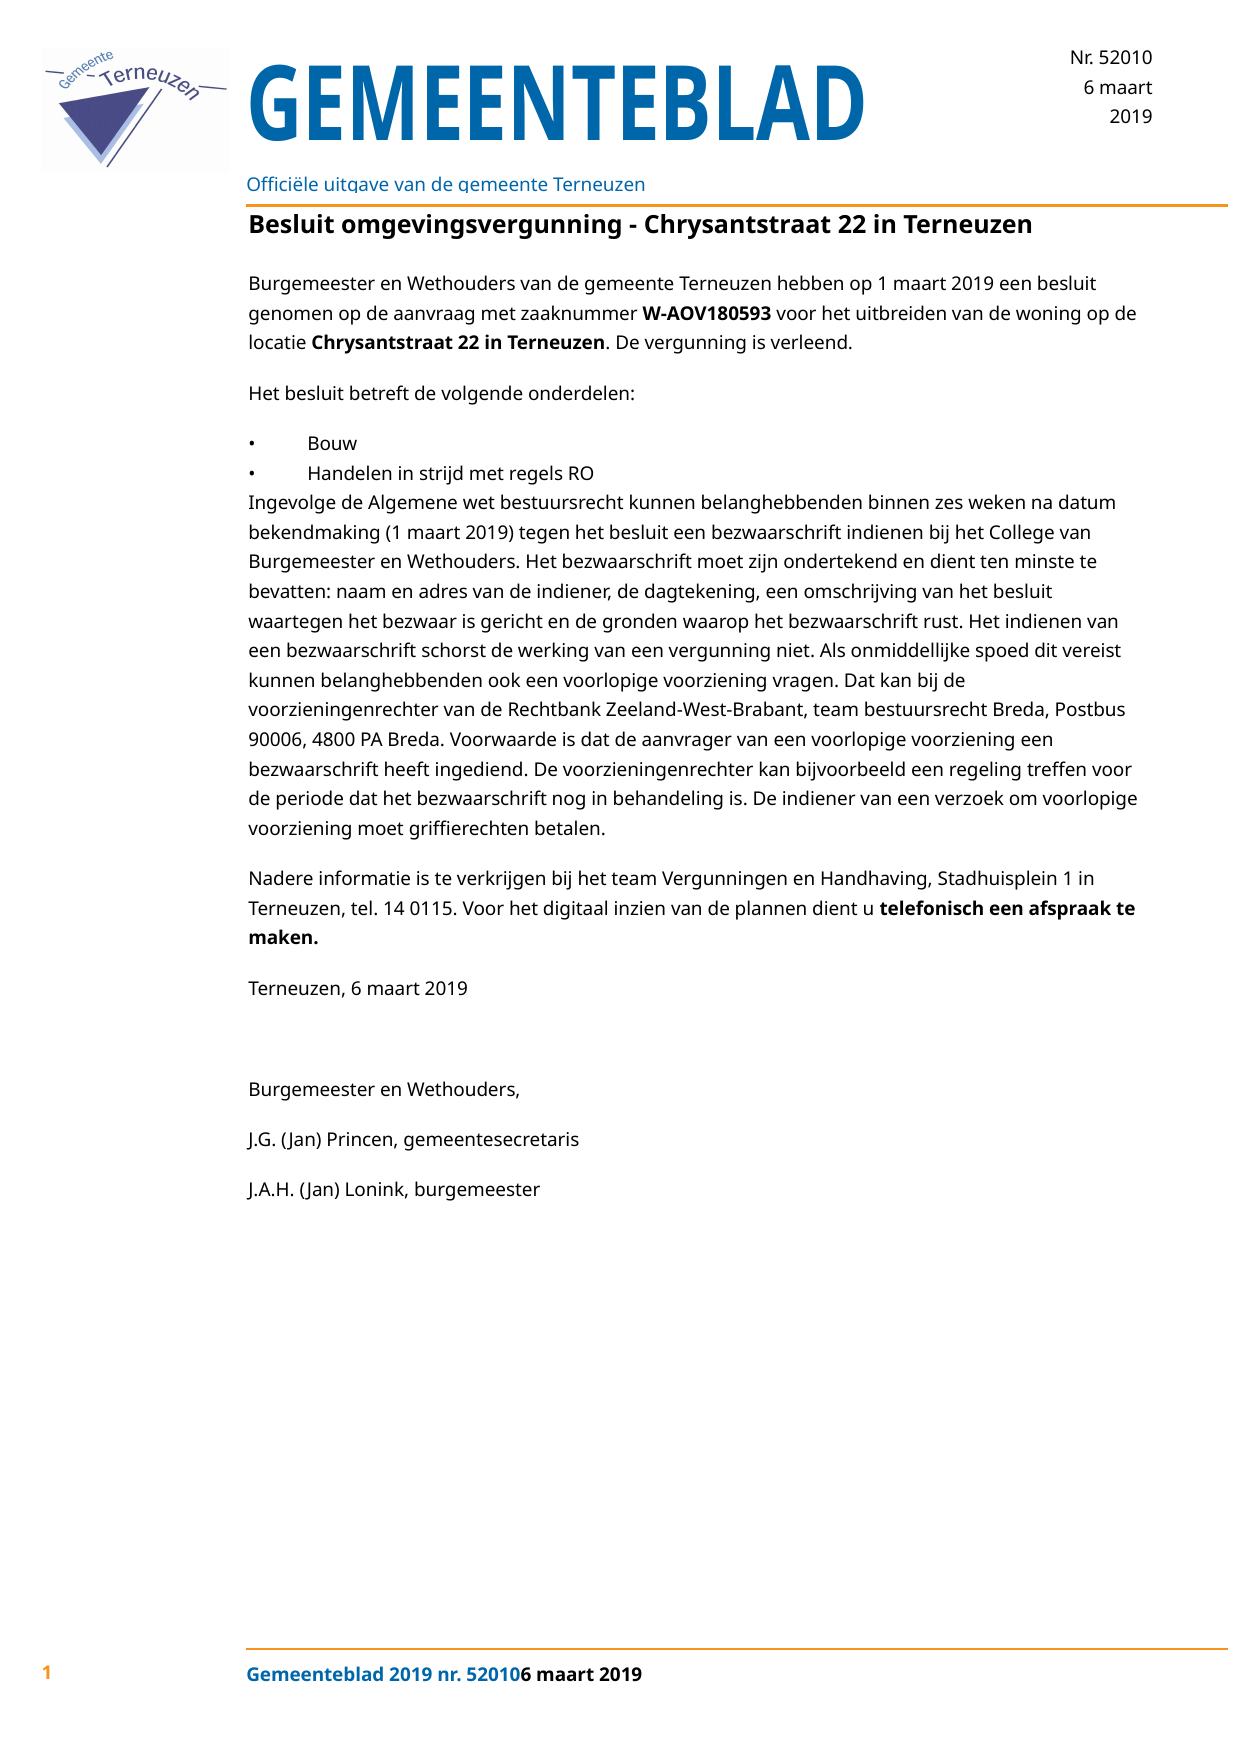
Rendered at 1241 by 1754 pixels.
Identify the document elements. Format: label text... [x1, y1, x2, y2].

text Het besluit betreft de volgende onderdelen: [248, 380, 1152, 406]
text Nadere informatie is te verkrijgen bij het team Vergunningen en Handhaving, Stadhuisplein 1 in Terneuzen, tel. 14 0115. Voor het digitaal inzien van de plannen dient u telefonisch een afspraak te maken. [248, 865, 1152, 950]
text Besluit omgevingsvergunning - Chrysantstraat 22 in Terneuzen [248, 207, 1152, 241]
picture [41, 47, 231, 172]
text J.A.H. (Jan) Lonink, burgemeester [248, 1177, 1152, 1202]
text Burgemeester en Wethouders, [248, 1076, 1152, 1101]
text Ingevolge de Algemene wet bestuursrecht kunnen belanghebbenden binnen zes weken na datum bekendmaking (1 maart 2019) tegen het besluit een bezwaarschrift indienen bij het College van Burgemeester en Wethouders. Het bezwaarschrift moet zijn ondertekend en dient ten minste te bevatten: naam en adres van de indiener, de dagtekening, een omschrijving van het besluit waartegen het bezwaar is gericht en de gronden waarop het bezwaarschrift rust. Het indienen van een bezwaarschrift schorst de werking van een vergunning niet. Als onmiddellijke spoed dit vereist kunnen belanghebbenden ook een voorlopige voorziening vragen. Dat kan bij de voorzieningenrechter van de Rechtbank Zeeland-West-Brabant, team bestuursrecht Breda, Postbus 90006, 4800 PA Breda. Voorwaarde is dat de aanvrager van een voorlopige voorziening een bezwaarschrift heeft ingediend. De voorzieningenrechter kan bijvoorbeeld een regeling treffen voor de periode dat het bezwaarschrift nog in behandeling is. De indiener van een verzoek om voorlopige voorziening moet griffierechten betalen. [248, 489, 1152, 841]
list Bouw [248, 430, 1152, 456]
text Burgemeester en Wethouders van de gemeente Terneuzen hebben op 1 maart 2019 een besluit genomen op de aanvraag met zaaknummer W-AOV180593 voor het uitbreiden van de woning op de locatie Chrysantstraat 22 in Terneuzen. De vergunning is verleend. [248, 270, 1152, 355]
text Terneuzen, 6 maart 2019 [248, 975, 1152, 1001]
list Handelen in strijd met regels RO [248, 460, 1152, 486]
text J.G. (Jan) Princen, gemeentesecretaris [248, 1126, 1152, 1152]
